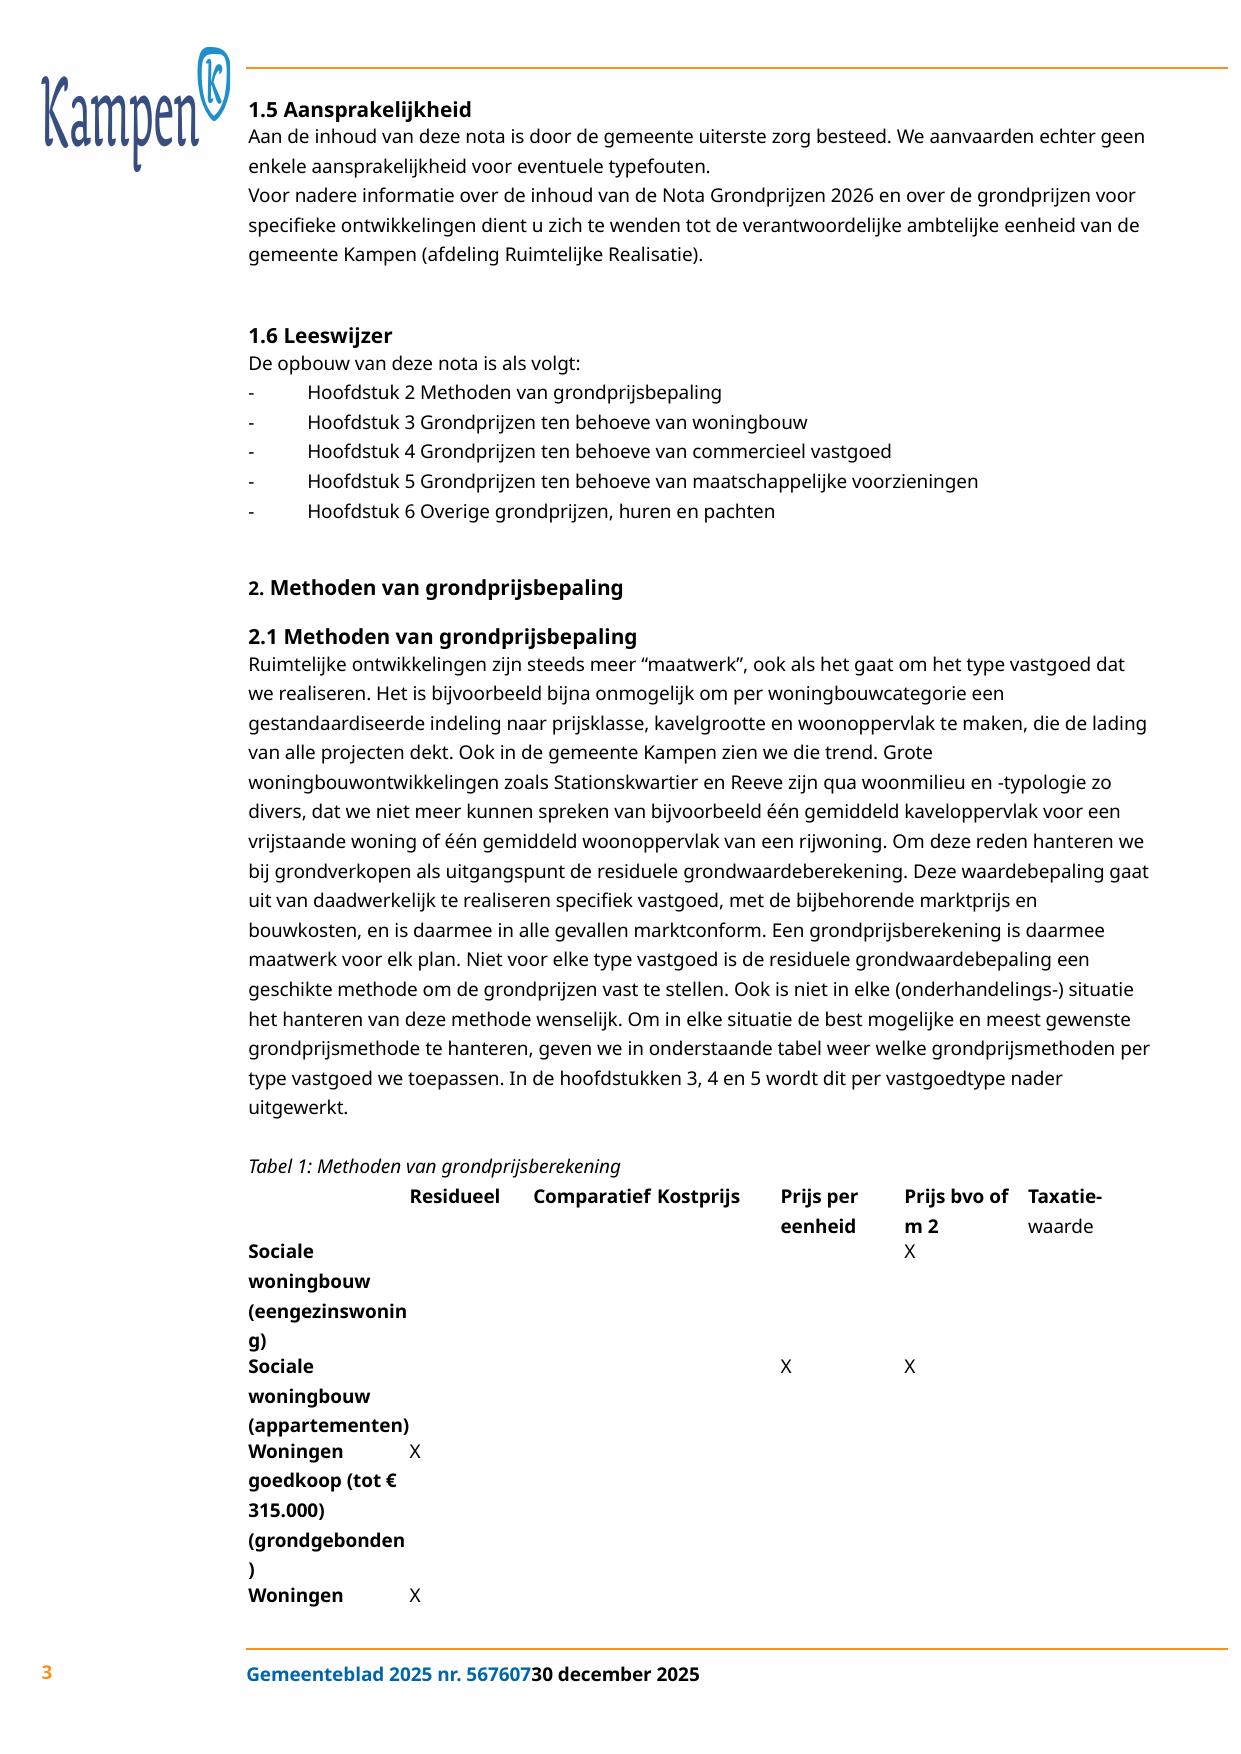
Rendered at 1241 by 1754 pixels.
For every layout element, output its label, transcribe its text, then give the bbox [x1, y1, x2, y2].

text Aan de inhoud van deze nota is door de gemeente uiterste zorg besteed. We aanvaarden echter geen enkele aansprakelijkheid voor eventuele typefouten. [248, 123, 1152, 178]
table_cell [657, 1582, 780, 1608]
list Hoofdstuk 2 Methoden van grondprijsbepaling [248, 379, 1152, 405]
table_cell [780, 1582, 904, 1608]
table_cell Woningen [248, 1582, 409, 1608]
table_cell [904, 1438, 1028, 1582]
table_cell [1028, 1438, 1152, 1582]
table_cell [533, 1239, 657, 1353]
table_header Prijs per eenheid [780, 1184, 904, 1239]
text Ruimtelijke ontwikkelingen zijn steeds meer “maatwerk”, ook als het gaat om het type vastgoed dat we realiseren. Het is bijvoorbeeld bijna onmogelijk om per woningbouwcategorie een gestandaardiseerde indeling naar prijsklasse, kavelgrootte en woonoppervlak te maken, die de lading van alle projecten dekt. Ook in de gemeente Kampen zien we die trend. Grote woningbouwontwikkelingen zoals Stationskwartier en Reeve zijn qua woonmilieu en -typologie zo divers, dat we niet meer kunnen spreken van bijvoorbeeld één gemiddeld kaveloppervlak voor een vrijstaande woning of één gemiddeld woonoppervlak van een rijwoning. Om deze reden hanteren we bij grondverkopen als uitgangspunt de residuele grondwaardeberekening. Deze waardebepaling gaat uit van daadwerkelijk te realiseren specifiek vastgoed, met de bijbehorende marktprijs en bouwkosten, en is daarmee in alle gevallen marktconform. Een grondprijsberekening is daarmee maatwerk voor elk plan. Niet voor elke type vastgoed is de residuele grondwaardebepaling een geschikte methode om de grondprijzen vast te stellen. Ook is niet in elke (onderhandelings-) situatie het hanteren van deze methode wenselijk. Om in elke situatie de best mogelijke en meest gewenste grondprijsmethode te hanteren, geven we in onderstaande tabel weer welke grondprijsmethoden per type vastgoed we toepassen. In de hoofdstukken 3, 4 en 5 wordt dit per vastgoedtype nader uitgewerkt. [248, 651, 1152, 1120]
table_cell [657, 1353, 780, 1438]
table_cell [533, 1438, 657, 1582]
table_cell [409, 1239, 533, 1353]
table_header Prijs bvo of m 2 [904, 1184, 1028, 1239]
table_cell [1028, 1582, 1152, 1608]
table_cell Sociale woningbouw (appartementen) [248, 1353, 409, 1438]
table_cell [1028, 1353, 1152, 1438]
table_header Comparatief [533, 1184, 657, 1239]
table_cell [904, 1582, 1028, 1608]
table_cell X [409, 1438, 533, 1582]
table_cell [780, 1438, 904, 1582]
text Tabel 1: Methoden van grondprijsberekening [248, 1154, 1152, 1179]
text 1.5 Aansprakelijkheid [248, 95, 1152, 123]
table_cell Woningen goedkoop (tot € 315.000) (grondgebonden) [248, 1438, 409, 1582]
table_cell [657, 1438, 780, 1582]
table_header Taxatie- waarde [1028, 1184, 1152, 1239]
table_cell [780, 1239, 904, 1353]
table_header Kostprijs [657, 1184, 780, 1239]
text 1.6 Leeswijzer [248, 322, 1152, 350]
text 2.1 Methoden van grondprijsbepaling [248, 622, 1152, 651]
table_cell X [780, 1353, 904, 1438]
table_cell [533, 1582, 657, 1608]
table_cell [409, 1353, 533, 1438]
table_cell [1028, 1239, 1152, 1353]
table_header [248, 1184, 409, 1239]
list Hoofdstuk 6 Overige grondprijzen, huren en pachten [248, 498, 1152, 524]
table_cell Sociale woningbouw (eengezinswoning) [248, 1239, 409, 1353]
table_cell [657, 1239, 780, 1353]
table_cell X [409, 1582, 533, 1608]
text De opbouw van deze nota is als volgt: [248, 350, 1152, 376]
list Hoofdstuk 5 Grondprijzen ten behoeve van maatschappelijke voorzieningen [248, 468, 1152, 494]
text Voor nadere informatie over de inhoud van de Nota Grondprijzen 2026 en over de grondprijzen voor specifieke ontwikkelingen dient u zich te wenden tot de verantwoordelijke ambtelijke eenheid van de gemeente Kampen (afdeling Ruimtelijke Realisatie). [248, 182, 1152, 267]
list Hoofdstuk 3 Grondprijzen ten behoeve van woningbouw [248, 409, 1152, 435]
picture [41, 47, 231, 172]
text 2. Methoden van grondprijsbepaling [248, 573, 1152, 602]
table_cell X [904, 1239, 1028, 1353]
list Hoofdstuk 4 Grondprijzen ten behoeve van commercieel vastgoed [248, 439, 1152, 464]
table_cell X [904, 1353, 1028, 1438]
table_header Residueel [409, 1184, 533, 1239]
table_cell [533, 1353, 657, 1438]
